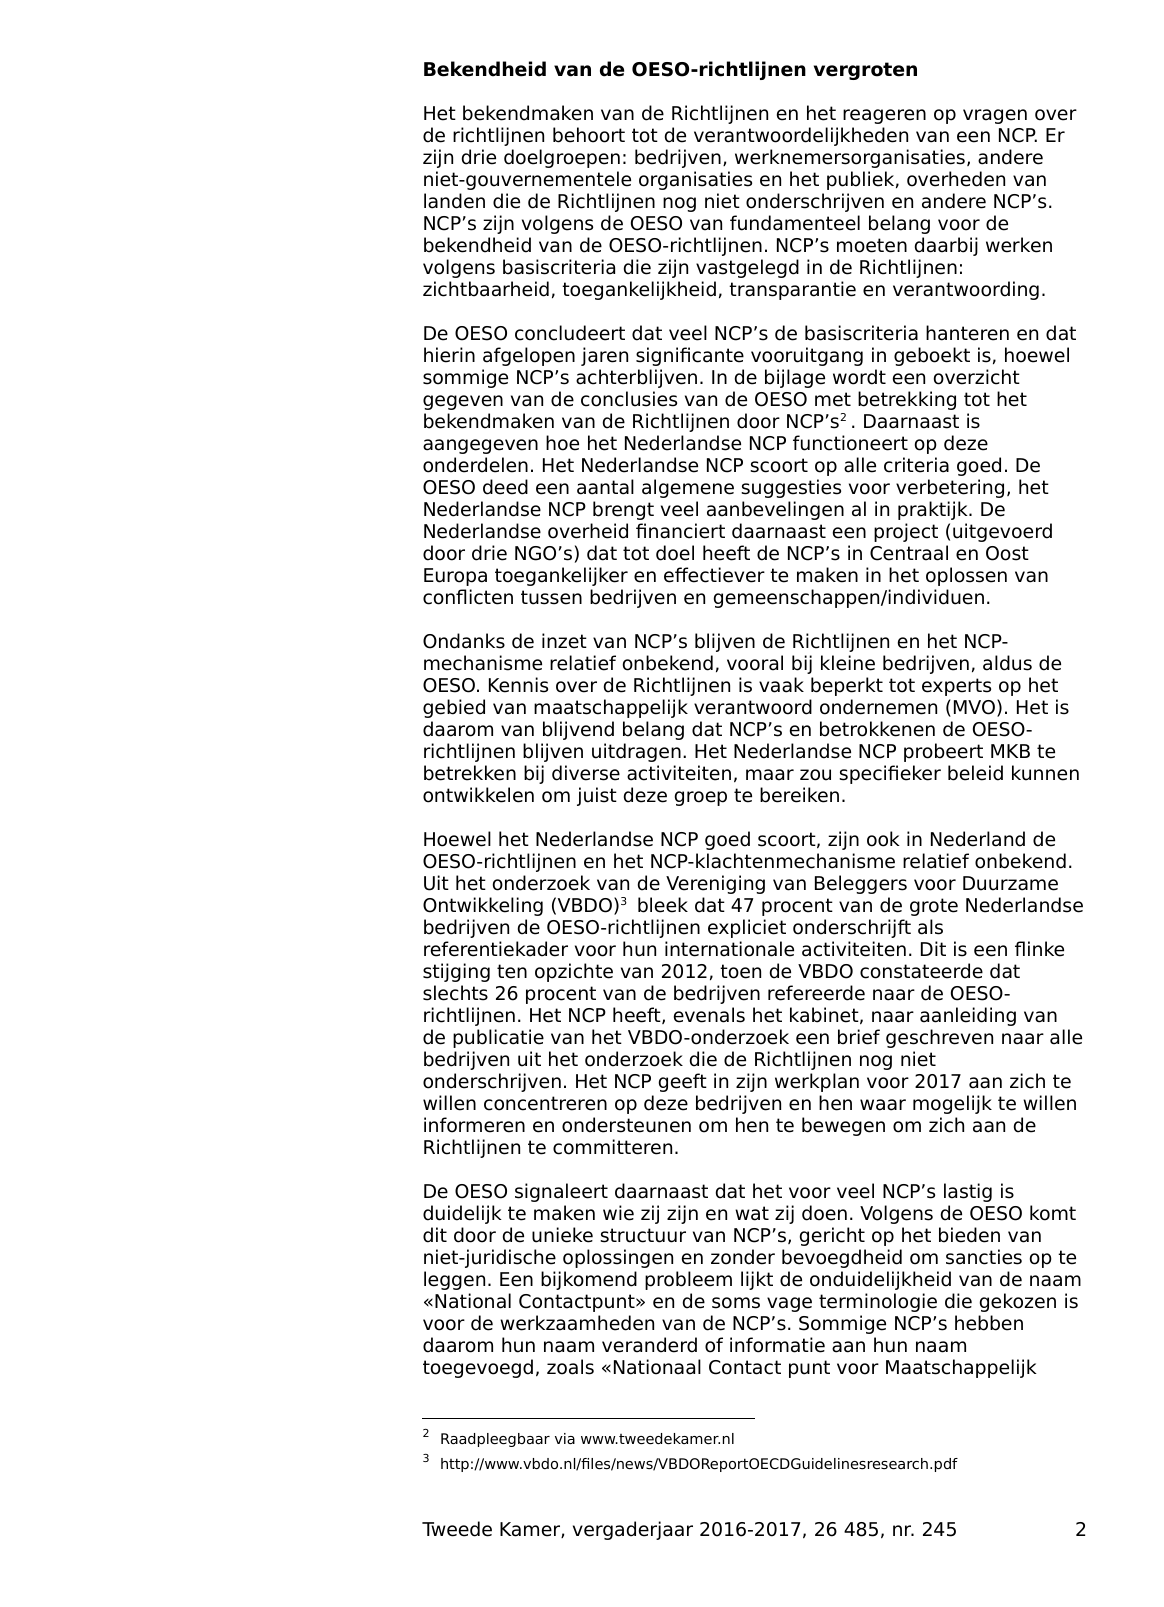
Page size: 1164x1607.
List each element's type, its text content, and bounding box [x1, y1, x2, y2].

text Hoewel het Nederlandse NCP goed scoort, zijn ook in Nederland de OESO-richtlijnen en het NCP-klachtenmechanisme relatief onbekend. Uit het onderzoek van de Vereniging van Beleggers voor Duurzame Ontwikkeling (VBDO) bleek dat 47 procent van de grote Nederlandse bedrijven de OESO-richtlijnen expliciet onderschrijft als referentiekader voor hun internationale activiteiten. Dit is een flinke stijging ten opzichte van 2012, toen de VBDO constateerde dat slechts 26 procent van de bedrijven refereerde naar de OESO-richtlijnen. Het NCP heeft, evenals het kabinet, naar aanleiding van de publicatie van het VBDO-onderzoek een brief geschreven naar alle bedrijven uit het onderzoek die de Richtlijnen nog niet onderschrijven. Het NCP geeft in zijn werkplan voor 2017 aan zich te willen concentreren op deze bedrijven en hen waar mogelijk te willen informeren en ondersteunen om hen te bewegen om zich aan de Richtlijnen te committeren. [422, 829, 1087, 1159]
text Ondanks de inzet van NCP’s blijven de Richtlijnen en het NCP-mechanisme relatief onbekend, vooral bij kleine bedrijven, aldus de OESO. Kennis over de Richtlijnen is vaak beperkt tot experts op het gebied van maatschappelijk verantwoord ondernemen (MVO). Het is daarom van blijvend belang dat NCP’s en betrokkenen de OESO-richtlijnen blijven uitdragen. Het Nederlandse NCP probeert MKB te betrekken bij diverse activiteiten, maar zou specifieker beleid kunnen ontwikkelen om juist deze groep te bereiken. [422, 631, 1087, 807]
text De OESO signaleert daarnaast dat het voor veel NCP’s lastig is duidelijk te maken wie zij zijn en wat zij doen. Volgens de OESO komt dit door de unieke structuur van NCP’s, gericht op het bieden van niet-juridische oplossingen en zonder bevoegdheid om sancties op te leggen. Een bijkomend probleem lijkt de onduidelijkheid van de naam «National Contactpunt» en de soms vage terminologie die gekozen is voor de werkzaamheden van de NCP’s. Sommige NCP’s hebben daarom hun naam veranderd of informatie aan hun naam toegevoegd, zoals «Nationaal Contact punt voor Maatschappelijk [422, 1181, 1087, 1379]
text Raadpleegbaar via www.tweedekamer.nl [422, 1427, 1087, 1449]
text De OESO concludeert dat veel NCP’s de basiscriteria hanteren en dat hierin afgelopen jaren significante vooruitgang in geboekt is, hoewel sommige NCP’s achterblijven. In de bijlage wordt een overzicht gegeven van de conclusies van de OESO met betrekking tot het bekendmaken van de Richtlijnen door NCP’s. Daarnaast is aangegeven hoe het Nederlandse NCP functioneert op deze onderdelen. Het Nederlandse NCP scoort op alle criteria goed. De OESO deed een aantal algemene suggesties voor verbetering, het Nederlandse NCP brengt veel aanbevelingen al in praktijk. De Nederlandse overheid financiert daarnaast een project (uitgevoerd door drie NGO’s) dat tot doel heeft de NCP’s in Centraal en Oost Europa toegankelijker en effectiever te maken in het oplossen van conflicten tussen bedrijven en gemeenschappen/individuen. [422, 323, 1087, 609]
text Het bekendmaken van de Richtlijnen en het reageren op vragen over de richtlijnen behoort tot de verantwoordelijkheden van een NCP. Er zijn drie doelgroepen: bedrijven, werknemersorganisaties, andere niet-gouvernementele organisaties en het publiek, overheden van landen die de Richtlijnen nog niet onderschrijven en andere NCP’s. NCP’s zijn volgens de OESO van fundamenteel belang voor de bekendheid van de OESO-richtlijnen. NCP’s moeten daarbij werken volgens basiscriteria die zijn vastgelegd in de Richtlijnen: zichtbaarheid, toegankelijkheid, transparantie en verantwoording. [422, 103, 1087, 301]
text http://www.vbdo.nl/files/news/VBDOReportOECDGuidelinesresearch.pdf [422, 1452, 1087, 1474]
subtitle Bekendheid van de OESO-richtlijnen vergroten [422, 59, 1087, 81]
